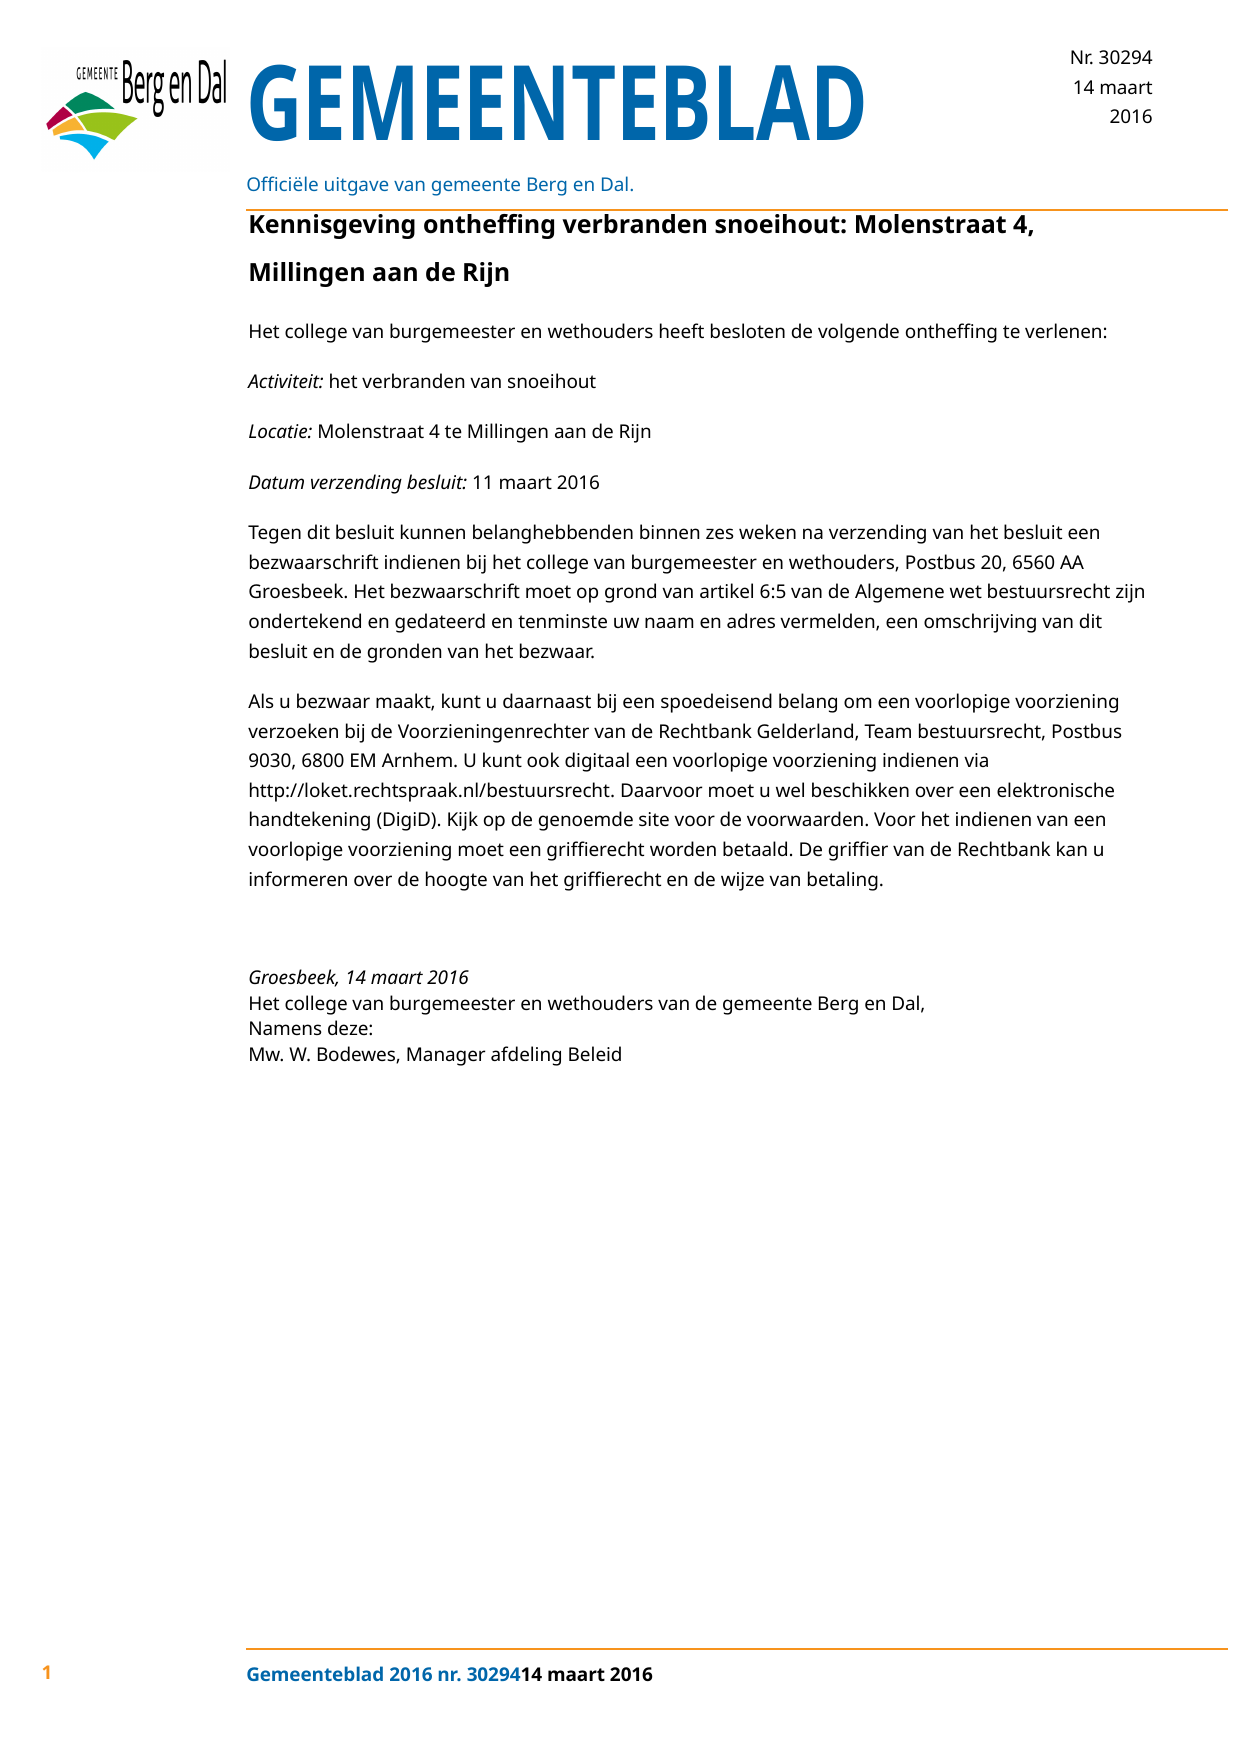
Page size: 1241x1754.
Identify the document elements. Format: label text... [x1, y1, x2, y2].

text Locatie: Molenstraat 4 te Millingen aan de Rijn [248, 419, 1152, 444]
text Namens deze: [248, 1016, 1152, 1041]
text Groesbeek, 14 maart 2016 [248, 964, 1152, 990]
text Het college van burgemeester en wethouders van de gemeente Berg en Dal, [248, 990, 1152, 1016]
text Datum verzending besluit: 11 maart 2016 [248, 469, 1152, 495]
text Kennisgeving ontheffing verbranden snoeihout: Molenstraat 4, Millingen aan de Rijn [248, 211, 1152, 288]
picture [41, 47, 231, 172]
text Mw. W. Bodewes, Manager afdeling Beleid [248, 1041, 1152, 1067]
text Het college van burgemeester en wethouders heeft besloten de volgende ontheffing te verlenen: [248, 318, 1152, 344]
text Tegen dit besluit kunnen belanghebbenden binnen zes weken na verzending van het besluit een bezwaarschrift indienen bij het college van burgemeester en wethouders, Postbus 20, 6560 AA Groesbeek. Het bezwaarschrift moet op grond van artikel 6:5 van de Algemene wet bestuursrecht zijn ondertekend en gedateerd en tenminste uw naam en adres vermelden, een omschrijving van dit besluit en de gronden van het bezwaar. [248, 519, 1152, 664]
text Activiteit: het verbranden van snoeihout [248, 368, 1152, 394]
text Als u bezwaar maakt, kunt u daarnaast bij een spoedeisend belang om een voorlopige voorziening verzoeken bij de Voorzieningenrechter van de Rechtbank Gelderland, Team bestuursrecht, Postbus 9030, 6800 EM Arnhem. U kunt ook digitaal een voorlopige voorziening indienen via http://loket.rechtspraak.nl/bestuursrecht. Daarvoor moet u wel beschikken over een elektronische handtekening (DigiD). Kijk op de genoemde site voor de voorwaarden. Voor het indienen van een voorlopige voorziening moet een griffierecht worden betaald. De griffier van de Rechtbank kan u informeren over de hoogte van het griffierecht en de wijze van betaling. [248, 688, 1152, 892]
